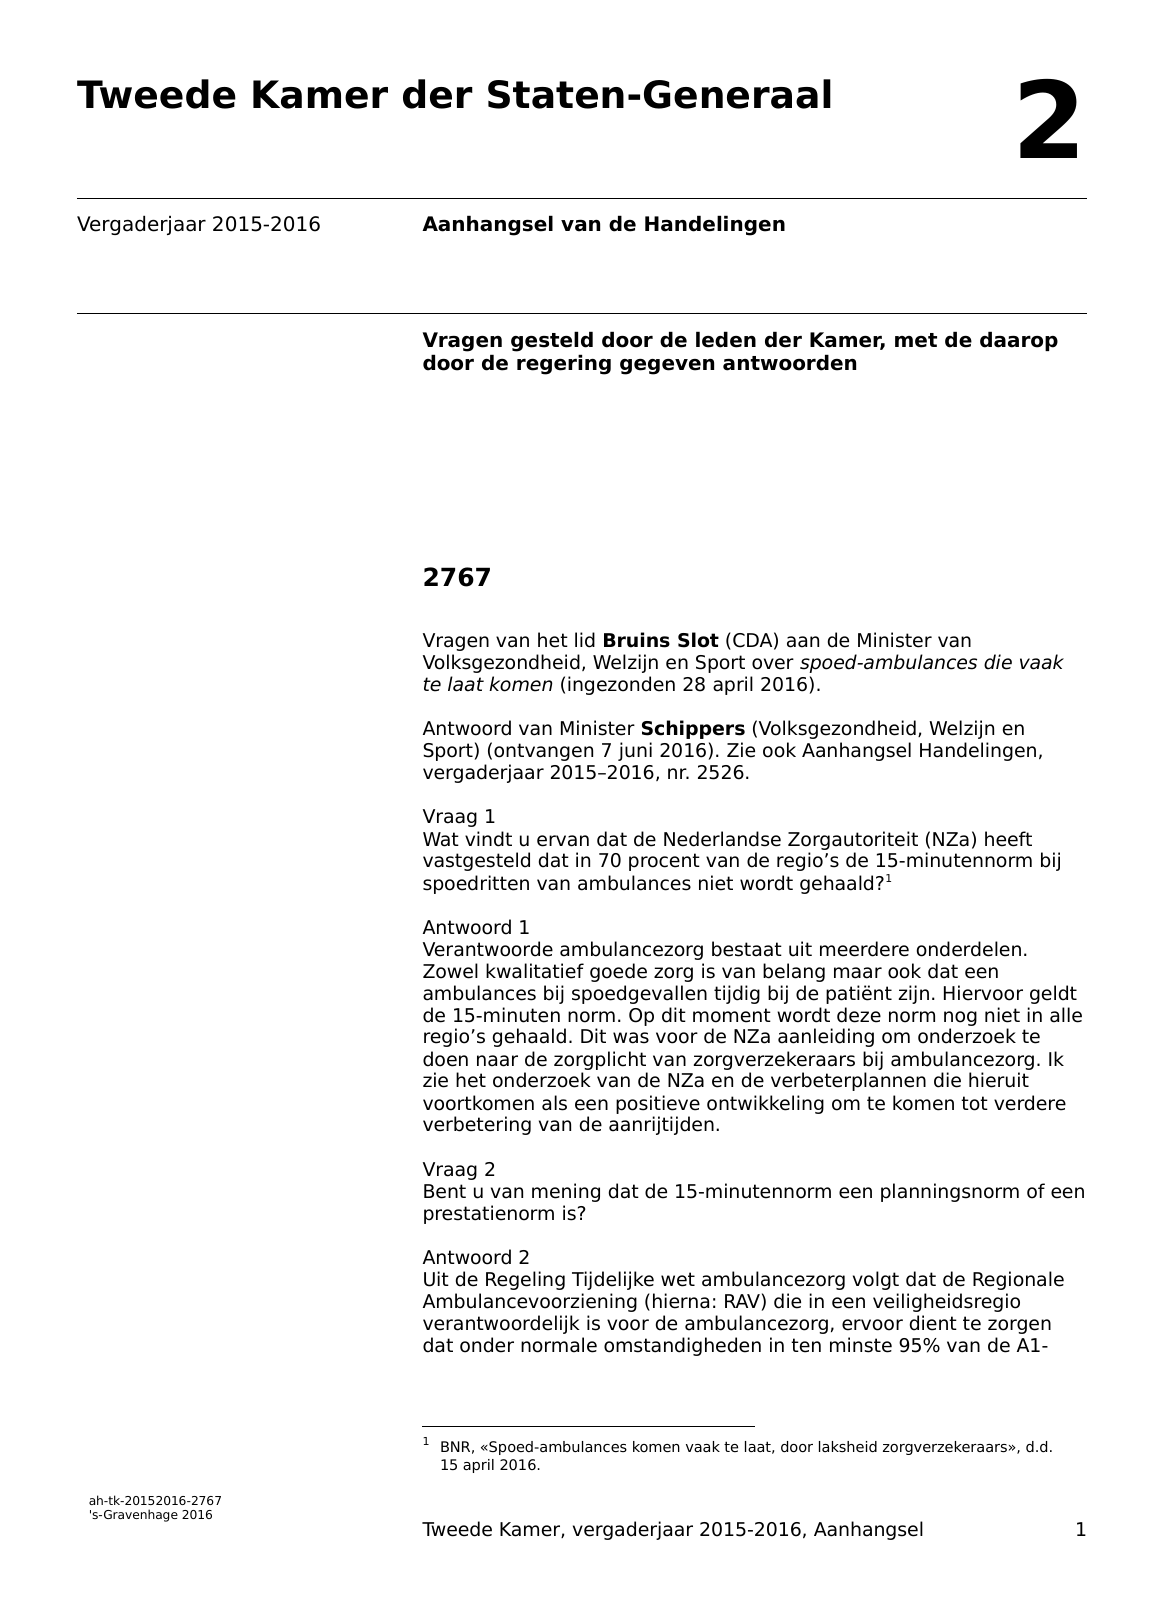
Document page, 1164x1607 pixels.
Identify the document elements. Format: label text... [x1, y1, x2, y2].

table_cell Vergaderjaar 2015-2016 [77, 199, 422, 313]
text Bent u van mening dat de 15-minutennorm een planningsnorm of een prestatienorm is? [422, 1181, 1087, 1224]
text Wat vindt u ervan dat de Nederlandse Zorgautoriteit (NZa) heeft vastgesteld dat in 70 procent van de regio’s de 15-minutennorm bij spoedritten van ambulances niet wordt gehaald? [422, 828, 1087, 894]
text Antwoord van Minister Schippers (Volksgezondheid, Welzijn en Sport) (ontvangen 7 juni 2016). Zie ook Aanhangsel Handelingen, vergaderjaar 2015–2016, nr. 2526. [422, 718, 1087, 784]
text Vraag 2 [422, 1158, 1087, 1181]
text 's-Gravenhage 2016 [88, 1508, 323, 1522]
text Vragen van het lid Bruins Slot (CDA) aan de Minister van Volksgezondheid, Welzijn en Sport over spoed-ambulances die vaak te laat komen (ingezonden 28 april 2016). [422, 630, 1087, 696]
table_header 2 [886, 59, 1087, 198]
text BNR, «Spoed-ambulances komen vaak te laat, door laksheid zorgverzekeraars», d.d. 15 april 2016. [422, 1435, 1087, 1474]
table_cell Vragen gesteld door de leden der Kamer, met de daarop door de regering gegeven antwoorden [422, 314, 1087, 375]
text Antwoord 2 [422, 1247, 1087, 1269]
text ah-tk-20152016-2767 [88, 1494, 323, 1508]
text Vraag 1 [422, 806, 1087, 828]
text Uit de Regeling Tijdelijke wet ambulancezorg volgt dat de Regionale Ambulancevoorziening (hierna: RAV) die in een veiligheidsregio verantwoordelijk is voor de ambulancezorg, ervoor dient te zorgen dat onder normale omstandigheden in ten minste 95% van de A1- [422, 1269, 1087, 1357]
text 2767 [422, 563, 1087, 592]
text Antwoord 1 [422, 917, 1087, 938]
text Verantwoorde ambulancezorg bestaat uit meerdere onderdelen. Zowel kwalitatief goede zorg is van belang maar ook dat een ambulances bij spoedgevallen tijdig bij de patiënt zijn. Hiervoor geldt de 15-minuten norm. Op dit moment wordt deze norm nog niet in alle regio’s gehaald. Dit was voor de NZa aanleiding om onderzoek te doen naar de zorgplicht van zorgverzekeraars bij ambulancezorg. Ik zie het onderzoek van de NZa en de verbeterplannen die hieruit voortkomen als een positieve ontwikkeling om te komen tot verdere verbetering van de aanrijtijden. [422, 938, 1087, 1136]
table_cell [77, 314, 422, 375]
table_header Tweede Kamer der Staten-Generaal [77, 59, 886, 198]
table_cell Aanhangsel van de Handelingen [422, 199, 1087, 313]
